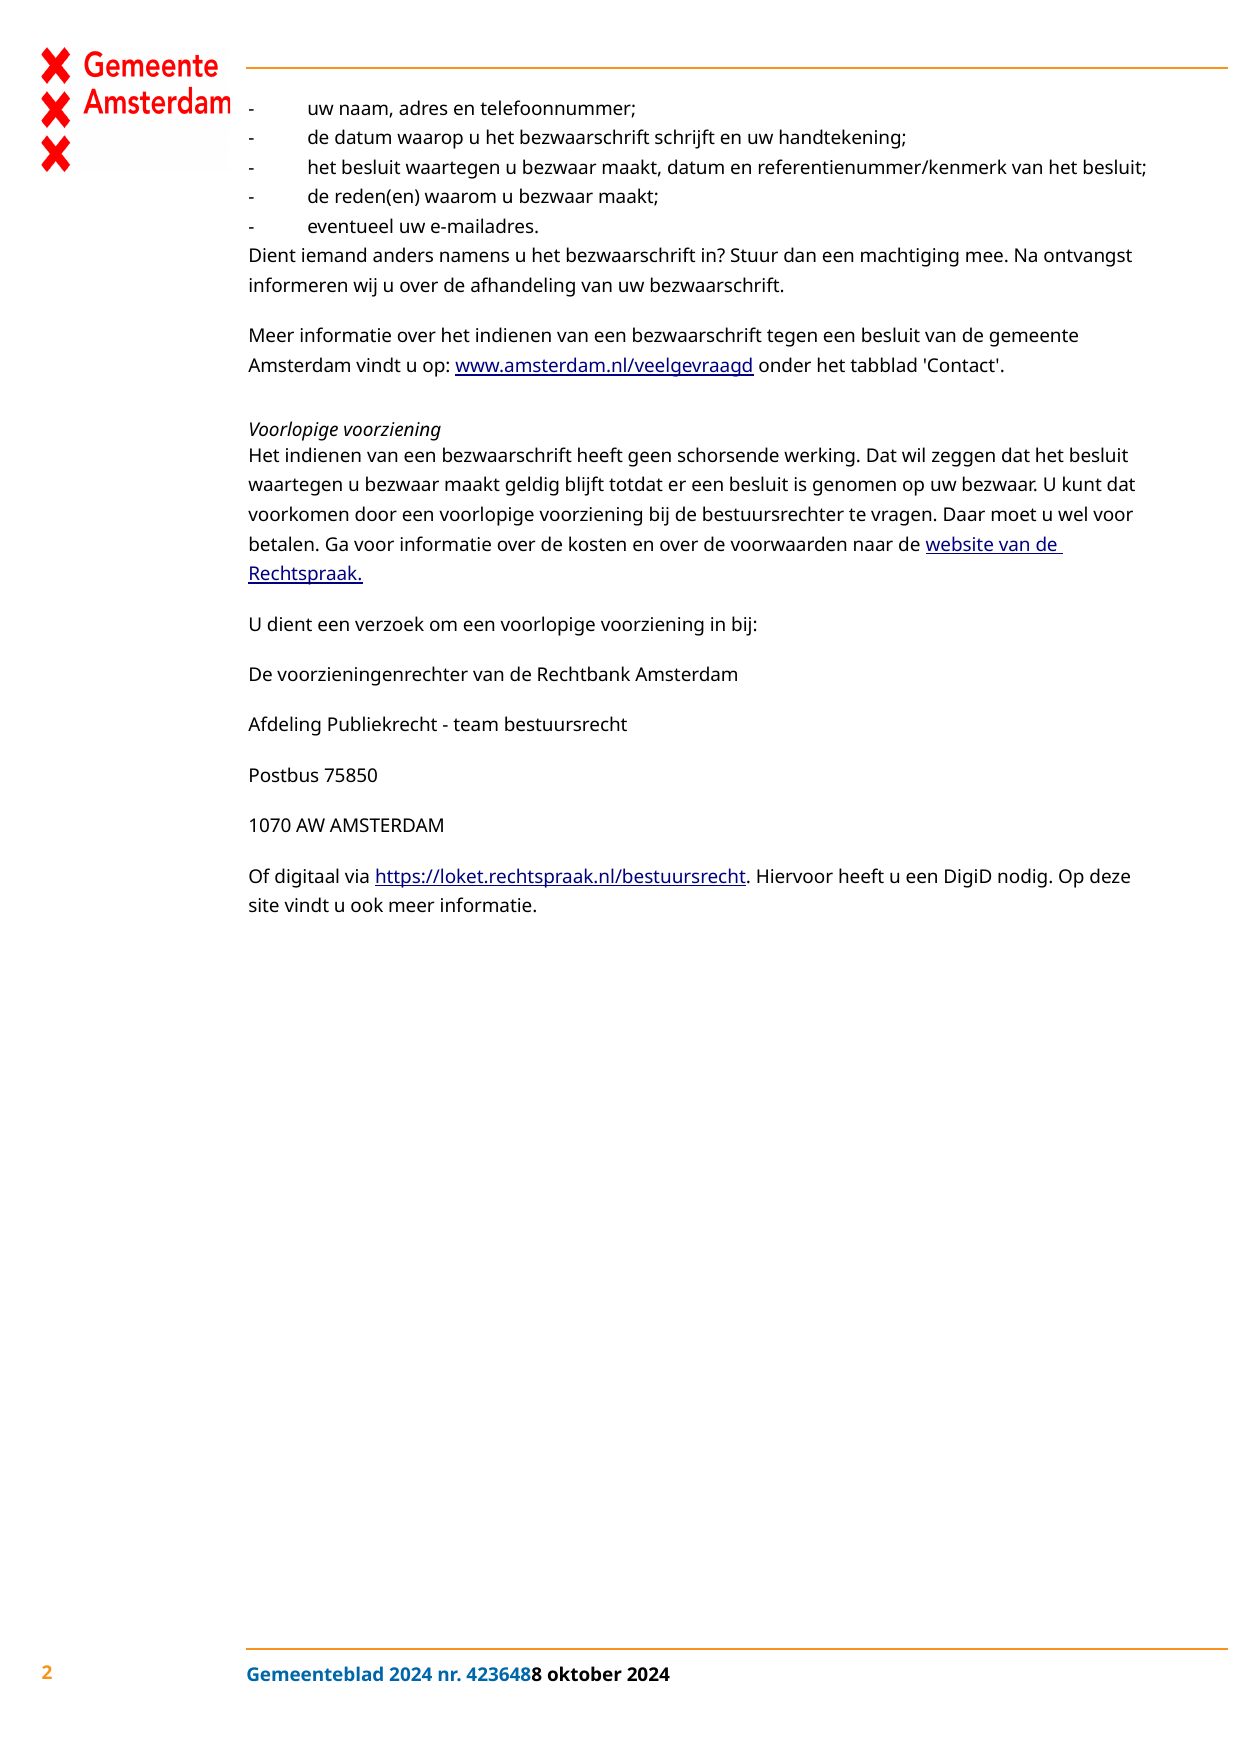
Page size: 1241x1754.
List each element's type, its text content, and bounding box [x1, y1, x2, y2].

list uw naam, adres en telefoonnummer; [248, 95, 1152, 121]
text U dient een verzoek om een voorlopige voorziening in bij: [248, 611, 1152, 636]
picture [41, 47, 231, 172]
text 1070 AW AMSTERDAM [248, 812, 1152, 838]
list eventueel uw e-mailadres. [248, 213, 1152, 239]
text Het indienen van een bezwaarschrift heeft geen schorsende werking. Dat wil zeggen dat het besluit waartegen u bezwaar maakt geldig blijft totdat er een besluit is genomen op uw bezwaar. U kunt dat voorkomen door een voorlopige voorziening bij de bestuursrechter te vragen. Daar moet u wel voor betalen. Ga voor informatie over de kosten en over de voorwaarden naar de website van de Rechtspraak. [248, 442, 1152, 586]
text Afdeling Publiekrecht - team bestuursrecht [248, 712, 1152, 737]
text De voorzieningenrechter van de Rechtbank Amsterdam [248, 661, 1152, 687]
list de reden(en) waarom u bezwaar maakt; [248, 183, 1152, 209]
text Meer informatie over het indienen van een bezwaarschrift tegen een besluit van de gemeente Amsterdam vindt u op: www.amsterdam.nl/veelgevraagd onder het tabblad 'Contact'. [248, 323, 1152, 378]
text Postbus 75850 [248, 762, 1152, 788]
text Dient iemand anders namens u het bezwaarschrift in? Stuur dan een machtiging mee. Na ontvangst informeren wij u over de afhandeling van uw bezwaarschrift. [248, 243, 1152, 298]
list de datum waarop u het bezwaarschrift schrijft en uw handtekening; [248, 124, 1152, 150]
text Of digitaal via https://loket.rechtspraak.nl/bestuursrecht. Hiervoor heeft u een DigiD nodig. Op deze site vindt u ook meer informatie. [248, 863, 1152, 918]
list het besluit waartegen u bezwaar maakt, datum en referentienummer/kenmerk van het besluit; [248, 154, 1152, 180]
text Voorlopige voorziening [248, 416, 1152, 442]
